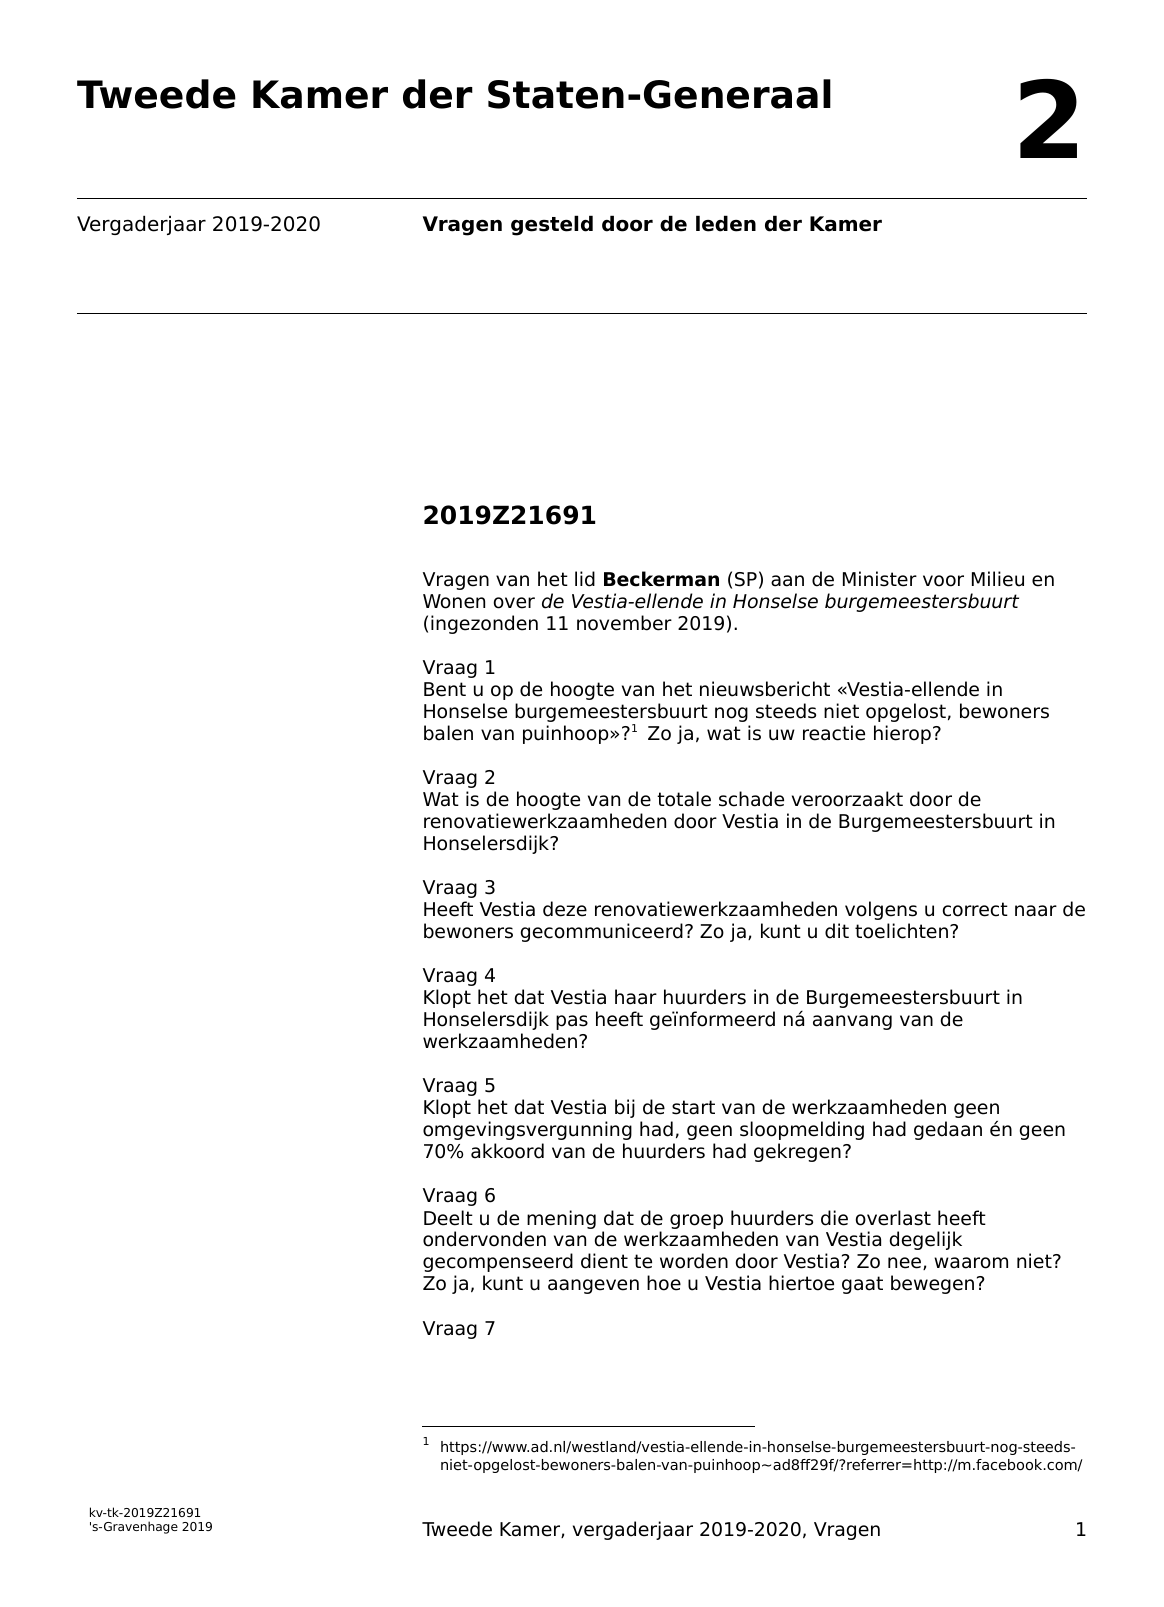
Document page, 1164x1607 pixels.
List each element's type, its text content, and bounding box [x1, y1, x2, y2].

text kv-tk-2019Z21691 [88, 1506, 323, 1520]
text https://www.ad.nl/westland/vestia-ellende-in-honselse-burgemeestersbuurt-nog-steeds-niet-opgelost-bewoners-balen-van-puinhoop~ad8ff29f/?referrer=http://m.facebook.com/ [422, 1435, 1087, 1474]
text Vraag 3 [422, 877, 1087, 899]
text Klopt het dat Vestia bij de start van de werkzaamheden geen omgevingsvergunning had, geen sloopmelding had gedaan én geen 70% akkoord van de huurders had gekregen? [422, 1097, 1087, 1163]
text 's-Gravenhage 2019 [88, 1520, 323, 1534]
text Bent u op de hoogte van het nieuwsbericht «Vestia-ellende in Honselse burgemeestersbuurt nog steeds niet opgelost, bewoners balen van puinhoop»? Zo ja, wat is uw reactie hierop? [422, 679, 1087, 745]
text Vraag 4 [422, 965, 1087, 987]
text Vraag 5 [422, 1075, 1087, 1097]
text Vraag 6 [422, 1185, 1087, 1207]
text Deelt u de mening dat de groep huurders die overlast heeft ondervonden van de werkzaamheden van Vestia degelijk gecompenseerd dient te worden door Vestia? Zo nee, waarom niet? Zo ja, kunt u aangeven hoe u Vestia hiertoe gaat bewegen? [422, 1207, 1087, 1295]
text Vraag 2 [422, 767, 1087, 789]
text Klopt het dat Vestia haar huurders in de Burgemeestersbuurt in Honselersdijk pas heeft geïnformeerd ná aanvang van de werkzaamheden? [422, 987, 1087, 1053]
table_cell Vergaderjaar 2019-2020 [77, 199, 422, 313]
text 2019Z21691 [422, 501, 1087, 531]
text Wat is de hoogte van de totale schade veroorzaakt door de renovatiewerkzaamheden door Vestia in de Burgemeestersbuurt in Honselersdijk? [422, 789, 1087, 855]
table_header 2 [886, 59, 1087, 198]
table_header Tweede Kamer der Staten-Generaal [77, 59, 886, 198]
table_cell Vragen gesteld door de leden der Kamer [422, 199, 1087, 313]
text Heeft Vestia deze renovatiewerkzaamheden volgens u correct naar de bewoners gecommuniceerd? Zo ja, kunt u dit toelichten? [422, 899, 1087, 943]
text Vraag 1 [422, 657, 1087, 679]
text Vraag 7 [422, 1317, 1087, 1339]
text Vragen van het lid Beckerman (SP) aan de Minister voor Milieu en Wonen over de Vestia-ellende in Honselse burgemeestersbuurt (ingezonden 11 november 2019). [422, 569, 1087, 635]
